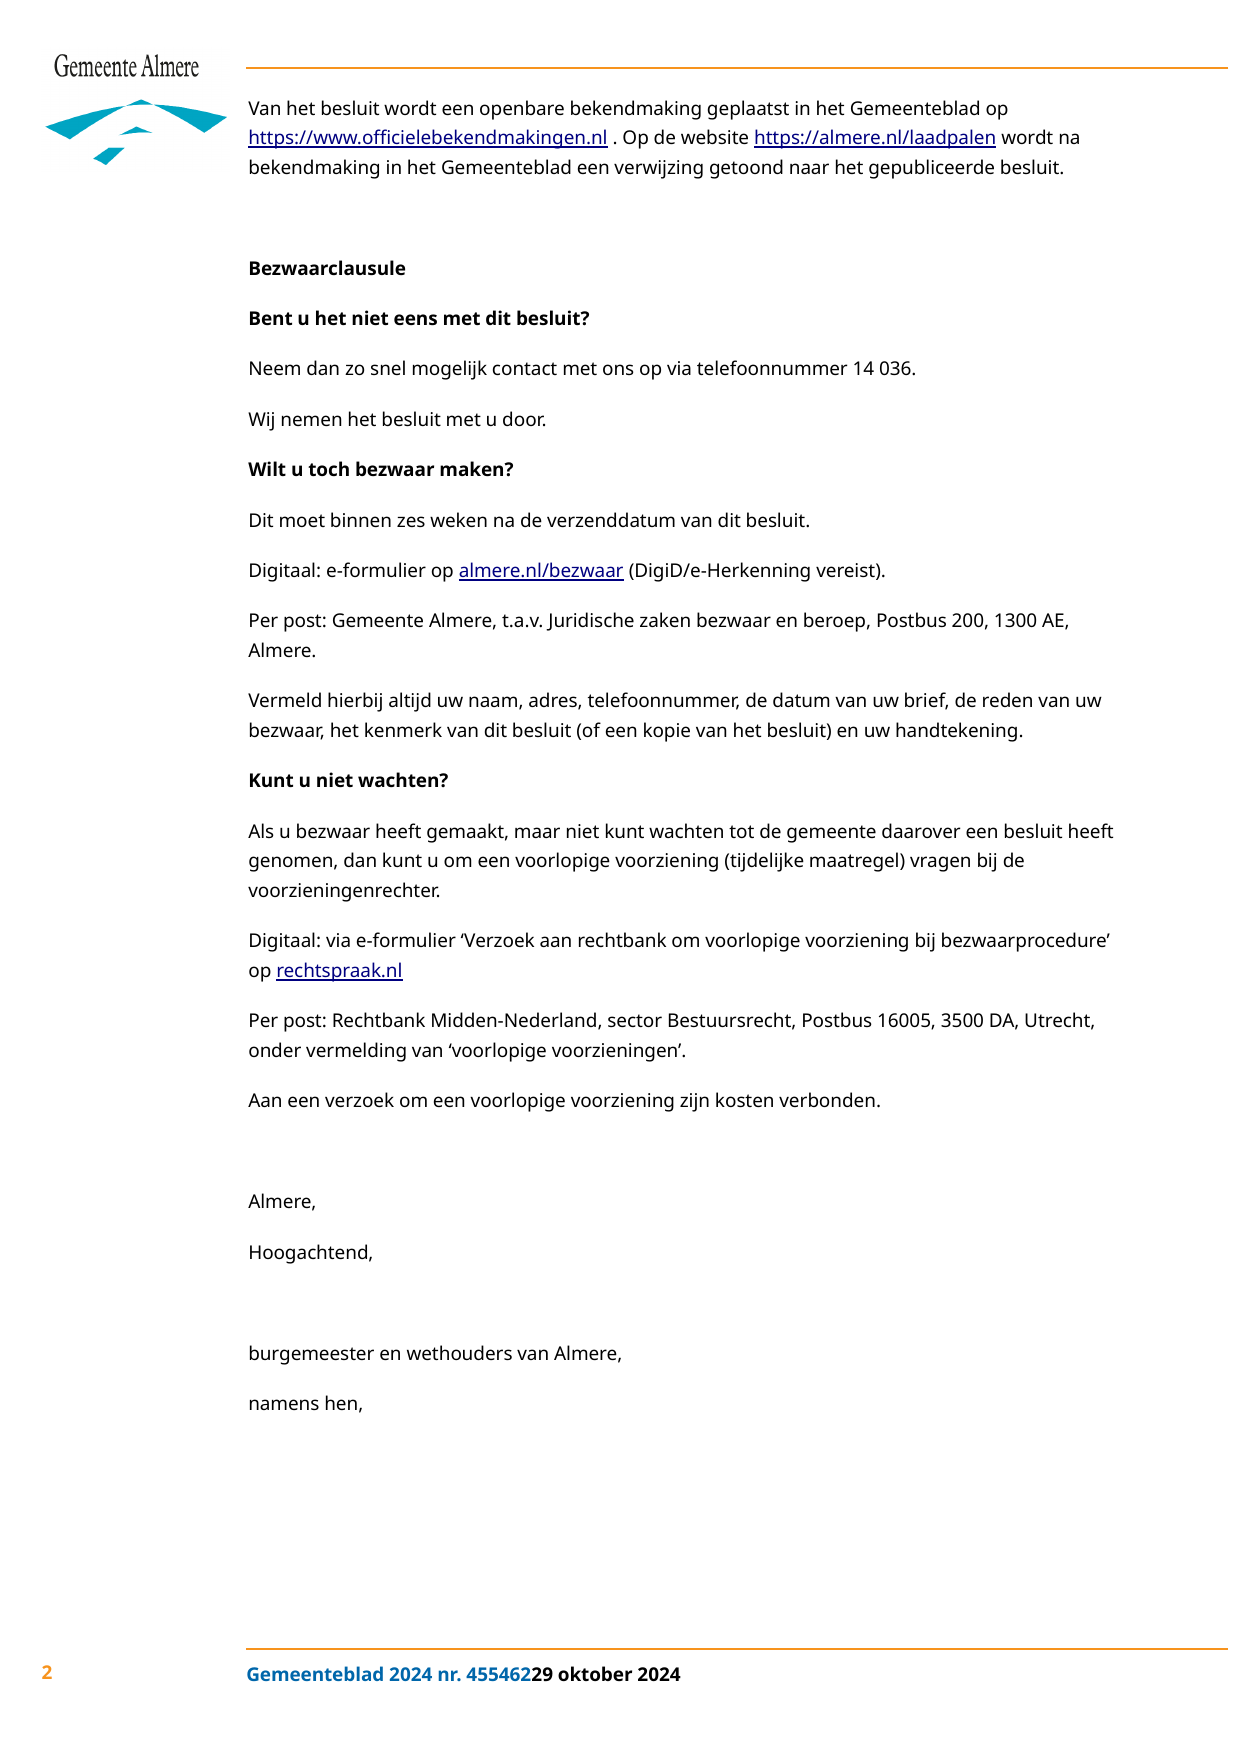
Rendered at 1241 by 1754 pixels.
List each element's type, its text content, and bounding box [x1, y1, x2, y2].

picture [41, 47, 231, 172]
text Als u bezwaar heeft gemaakt, maar niet kunt wachten tot de gemeente daarover een besluit heeft genomen, dan kunt u om een voorlopige voorziening (tijdelijke maatregel) vragen bij de voorzieningenrechter. [248, 818, 1152, 903]
text Per post: Rechtbank Midden-Nederland, sector Bestuursrecht, Postbus 16005, 3500 DA, Utrecht, onder vermelding van ‘voorlopige voorzieningen’. [248, 1008, 1152, 1063]
text Neem dan zo snel mogelijk contact met ons op via telefoonnummer 14 036. [248, 356, 1152, 381]
text namens hen, [248, 1390, 1152, 1416]
text burgemeester en wethouders van Almere, [248, 1340, 1152, 1366]
text Hoogachtend, [248, 1239, 1152, 1265]
text Digitaal: via e-formulier ‘Verzoek aan rechtbank om voorlopige voorziening bij bezwaarprocedure’ op rechtspraak.nl [248, 928, 1152, 983]
text Van het besluit wordt een openbare bekendmaking geplaatst in het Gemeenteblad op https://www.officielebekendmakingen.nl . Op de website https://almere.nl/laadpalen wordt na bekendmaking in het Gemeenteblad een verwijzing getoond naar het gepubliceerde besluit. [248, 95, 1152, 180]
text Wilt u toch bezwaar maken? [248, 456, 1152, 482]
text Wij nemen het besluit met u door. [248, 406, 1152, 432]
text Aan een verzoek om een voorlopige voorziening zijn kosten verbonden. [248, 1088, 1152, 1113]
text Kunt u niet wachten? [248, 768, 1152, 793]
text Dit moet binnen zes weken na de verzenddatum van dit besluit. [248, 507, 1152, 533]
text Vermeld hierbij altijd uw naam, adres, telefoonnummer, de datum van uw brief, de reden van uw bezwaar, het kenmerk van dit besluit (of een kopie van het besluit) en uw handtekening. [248, 688, 1152, 743]
text Per post: Gemeente Almere, t.a.v. Juridische zaken bezwaar en beroep, Postbus 200, 1300 AE, Almere. [248, 608, 1152, 663]
text Bent u het niet eens met dit besluit? [248, 305, 1152, 331]
text Almere, [248, 1188, 1152, 1214]
text Digitaal: e-formulier op almere.nl/bezwaar (DigiD/e-Herkenning vereist). [248, 557, 1152, 583]
text Bezwaarclausule [248, 255, 1152, 281]
